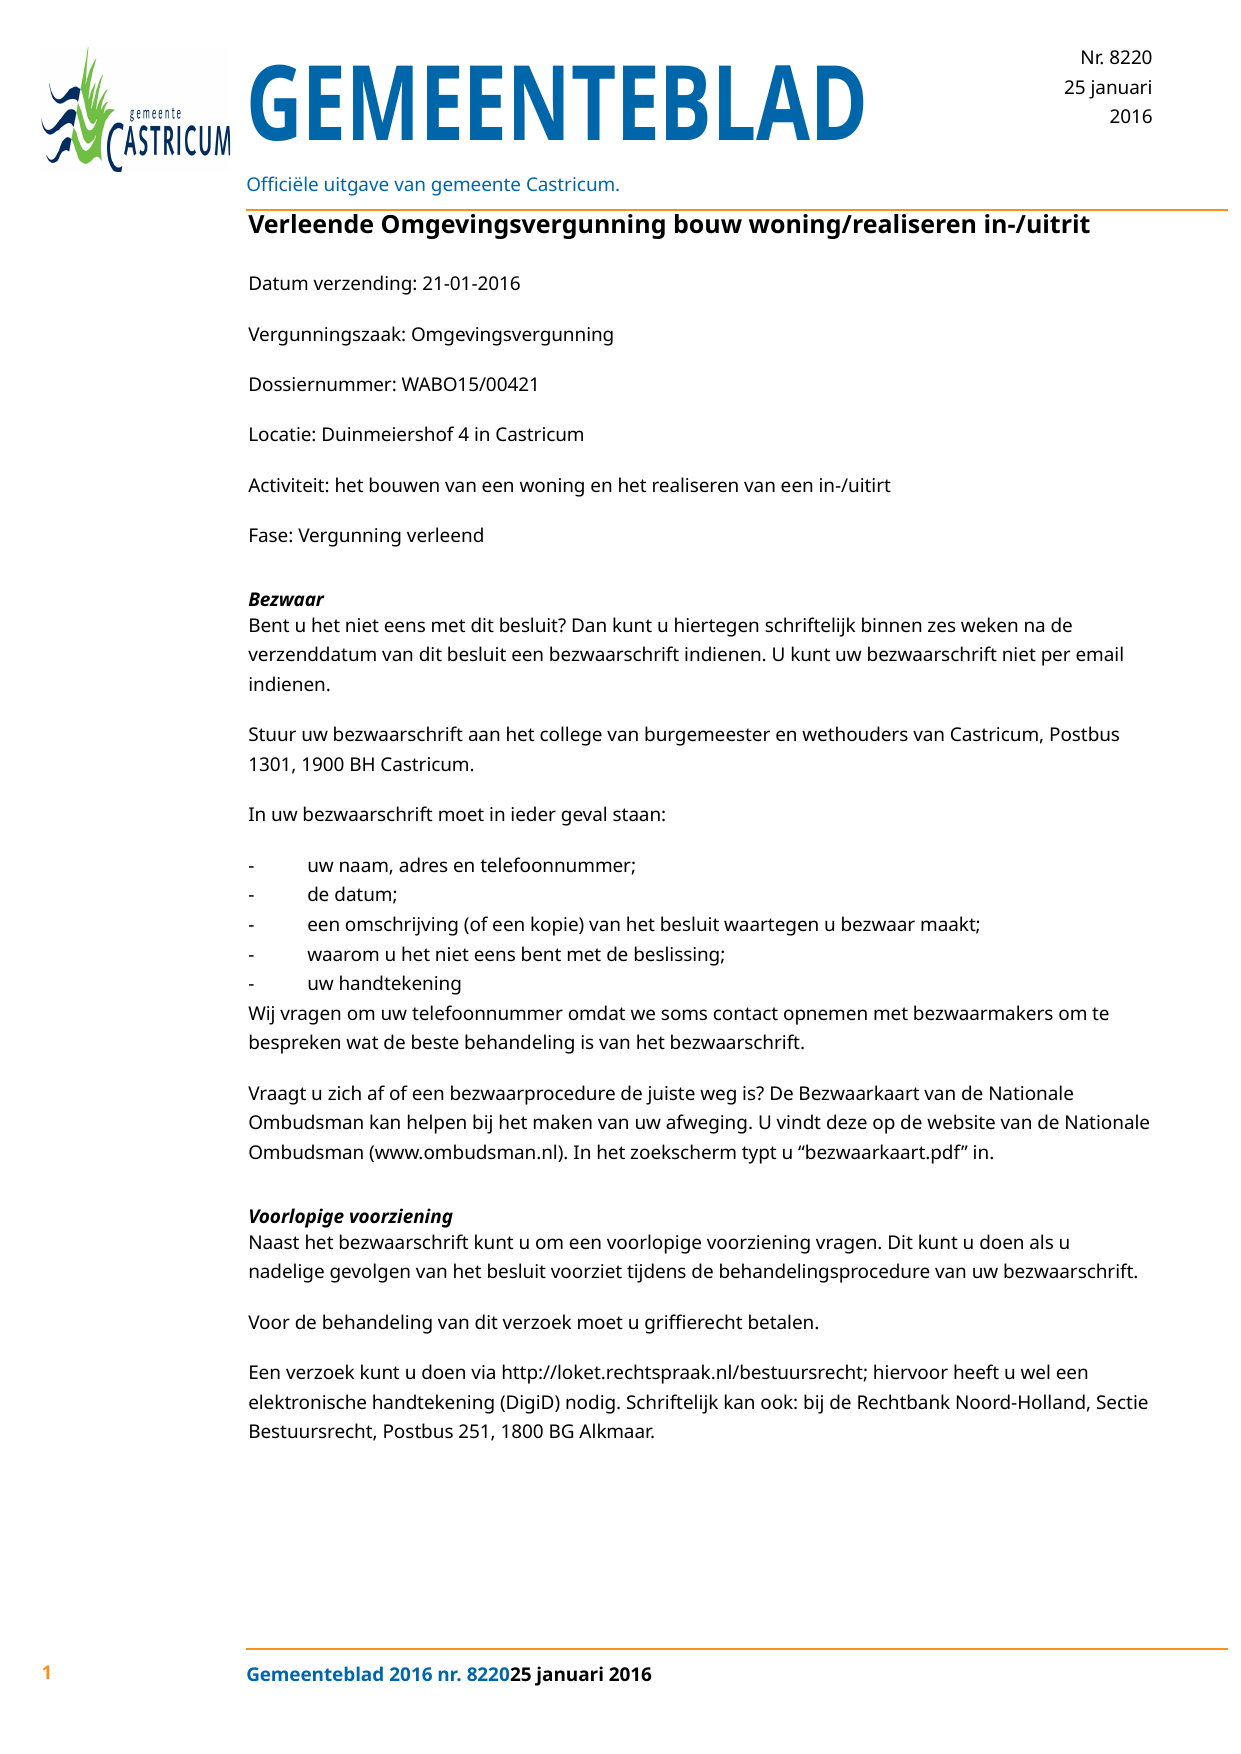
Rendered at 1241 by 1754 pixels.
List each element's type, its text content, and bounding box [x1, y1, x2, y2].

list een omschrijving (of een kopie) van het besluit waartegen u bezwaar maakt; [248, 911, 1152, 937]
list uw naam, adres en telefoonnummer; [248, 852, 1152, 878]
text Activiteit: het bouwen van een woning en het realiseren van een in-/uitirt [248, 472, 1152, 498]
text Voor de behandeling van dit verzoek moet u griffierecht betalen. [248, 1309, 1152, 1334]
text Een verzoek kunt u doen via http://loket.rechtspraak.nl/bestuursrecht; hiervoor heeft u wel een elektronische handtekening (DigiD) nodig. Schriftelijk kan ook: bij de Rechtbank Noord-Holland, Sectie Bestuursrecht, Postbus 251, 1800 BG Alkmaar. [248, 1359, 1152, 1444]
picture [41, 47, 231, 172]
text Verleende Omgevingsvergunning bouw woning/realiseren in-/uitrit [248, 211, 1152, 241]
text Naast het bezwaarschrift kunt u om een voorlopige voorziening vragen. Dit kunt u doen als u nadelige gevolgen van het besluit voorziet tijdens de behandelingsprocedure van uw bezwaarschrift. [248, 1229, 1152, 1284]
list uw handtekening [248, 970, 1152, 996]
text Fase: Vergunning verleend [248, 522, 1152, 548]
list de datum; [248, 882, 1152, 907]
text Vergunningszaak: Omgevingsvergunning [248, 321, 1152, 346]
text Voorlopige voorziening [248, 1203, 1152, 1229]
text Bezwaar [248, 586, 1152, 612]
text Bent u het niet eens met dit besluit? Dan kunt u hiertegen schriftelijk binnen zes weken na de verzenddatum van dit besluit een bezwaarschrift indienen. U kunt uw bezwaarschrift niet per email indienen. [248, 612, 1152, 697]
text Stuur uw bezwaarschrift aan het college van burgemeester en wethouders van Castricum, Postbus 1301, 1900 BH Castricum. [248, 722, 1152, 777]
list waarom u het niet eens bent met de beslissing; [248, 941, 1152, 967]
text Datum verzending: 21-01-2016 [248, 270, 1152, 296]
text Vraagt u zich af of een bezwaarprocedure de juiste weg is? De Bezwaarkaart van de Nationale Ombudsman kan helpen bij het maken van uw afweging. U vindt deze op de website van de Nationale Ombudsman (www.ombudsman.nl). In het zoekscherm typt u “bezwaarkaart.pdf” in. [248, 1080, 1152, 1165]
text In uw bezwaarschrift moet in ieder geval staan: [248, 802, 1152, 827]
text Wij vragen om uw telefoonnummer omdat we soms contact opnemen met bezwaarmakers om te bespreken wat de beste behandeling is van het bezwaarschrift. [248, 1000, 1152, 1055]
text Locatie: Duinmeiershof 4 in Castricum [248, 422, 1152, 447]
text Dossiernummer: WABO15/00421 [248, 371, 1152, 397]
